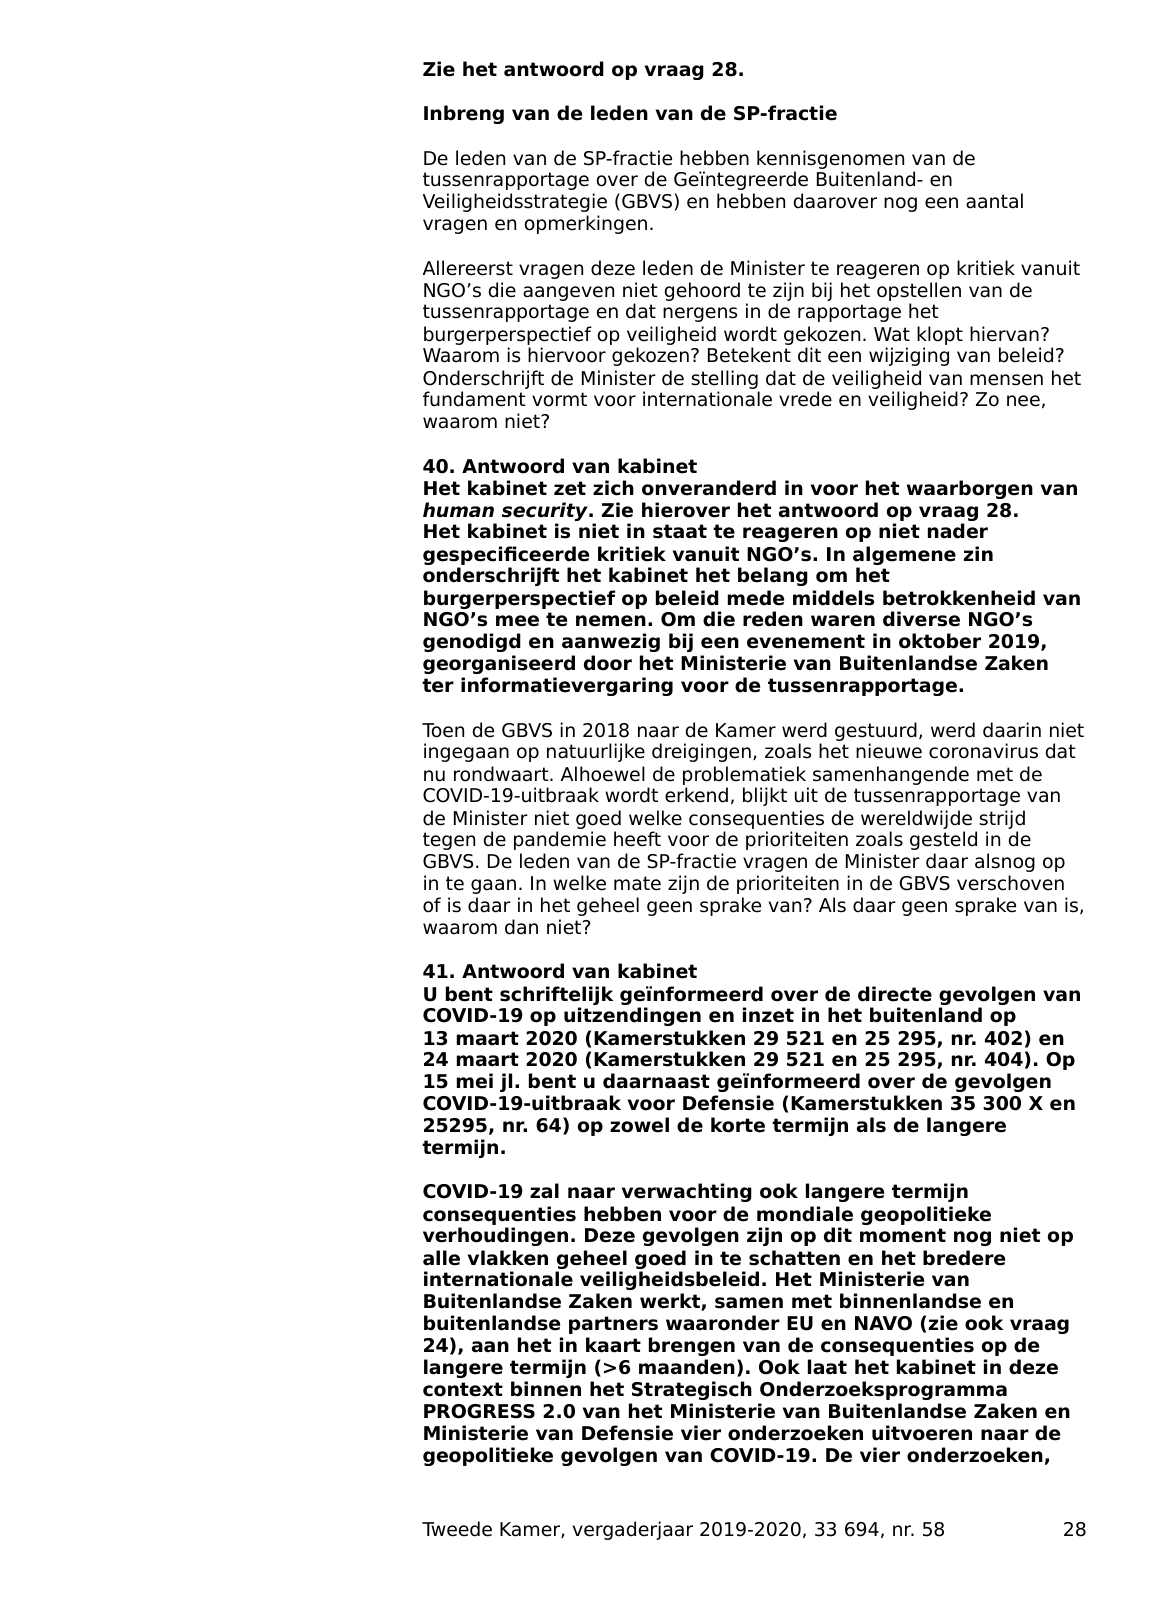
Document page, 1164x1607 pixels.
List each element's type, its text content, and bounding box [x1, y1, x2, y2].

text 41. Antwoord van kabinet [422, 961, 1087, 983]
text COVID-19 zal naar verwachting ook langere termijn consequenties hebben voor de mondiale geopolitieke verhoudingen. Deze gevolgen zijn op dit moment nog niet op alle vlakken geheel goed in te schatten en het bredere internationale veiligheidsbeleid. Het Ministerie van Buitenlandse Zaken werkt, samen met binnenlandse en buitenlandse partners waaronder EU en NAVO (zie ook vraag 24), aan het in kaart brengen van de consequenties op de langere termijn (>6 maanden). Ook laat het kabinet in deze context binnen het Strategisch Onderzoeksprogramma PROGRESS 2.0 van het Ministerie van Buitenlandse Zaken en Ministerie van Defensie vier onderzoeken uitvoeren naar de geopolitieke gevolgen van COVID-19. De vier onderzoeken, [422, 1181, 1087, 1467]
text Het kabinet is niet in staat te reageren op niet nader gespecificeerde kritiek vanuit NGO’s. In algemene zin onderschrijft het kabinet het belang om het burgerperspectief op beleid mede middels betrokkenheid van NGO’s mee te nemen. Om die reden waren diverse NGO’s genodigd en aanwezig bij een evenement in oktober 2019, georganiseerd door het Ministerie van Buitenlandse Zaken ter informatievergaring voor de tussenrapportage. [422, 521, 1087, 697]
text De leden van de SP-fractie hebben kennisgenomen van de tussenrapportage over de Geïntegreerde Buitenland- en Veiligheidsstrategie (GBVS) en hebben daarover nog een aantal vragen en opmerkingen. [422, 147, 1087, 235]
text 40. Antwoord van kabinet [422, 456, 1087, 477]
text U bent schriftelijk geïnformeerd over de directe gevolgen van COVID-19 op uitzendingen en inzet in het buitenland op 13 maart 2020 (Kamerstukken 29 521 en 25 295, nr. 402) en 24 maart 2020 (Kamerstukken 29 521 en 25 295, nr. 404). Op 15 mei jl. bent u daarnaast geïnformeerd over de gevolgen COVID-19-uitbraak voor Defensie (Kamerstukken 35 300 X en 25295, nr. 64) op zowel de korte termijn als de langere termijn. [422, 983, 1087, 1159]
text Allereerst vragen deze leden de Minister te reageren op kritiek vanuit NGO’s die aangeven niet gehoord te zijn bij het opstellen van de tussenrapportage en dat nergens in de rapportage het burgerperspectief op veiligheid wordt gekozen. Wat klopt hiervan? Waarom is hiervoor gekozen? Betekent dit een wijziging van beleid? Onderschrijft de Minister de stelling dat de veiligheid van mensen het fundament vormt voor internationale vrede en veiligheid? Zo nee, waarom niet? [422, 257, 1087, 433]
text Zie het antwoord op vraag 28. [422, 59, 1087, 81]
text Het kabinet zet zich onveranderd in voor het waarborgen van human security. Zie hierover het antwoord op vraag 28. [422, 477, 1087, 521]
text Toen de GBVS in 2018 naar de Kamer werd gestuurd, werd daarin niet ingegaan op natuurlijke dreigingen, zoals het nieuwe coronavirus dat nu rondwaart. Alhoewel de problematiek samenhangende met de COVID-19-uitbraak wordt erkend, blijkt uit de tussenrapportage van de Minister niet goed welke consequenties de wereldwijde strijd tegen de pandemie heeft voor de prioriteiten zoals gesteld in de GBVS. De leden van de SP-fractie vragen de Minister daar alsnog op in te gaan. In welke mate zijn de prioriteiten in de GBVS verschoven of is daar in het geheel geen sprake van? Als daar geen sprake van is, waarom dan niet? [422, 719, 1087, 939]
subtitle Inbreng van de leden van de SP-fractie [422, 103, 1087, 125]
